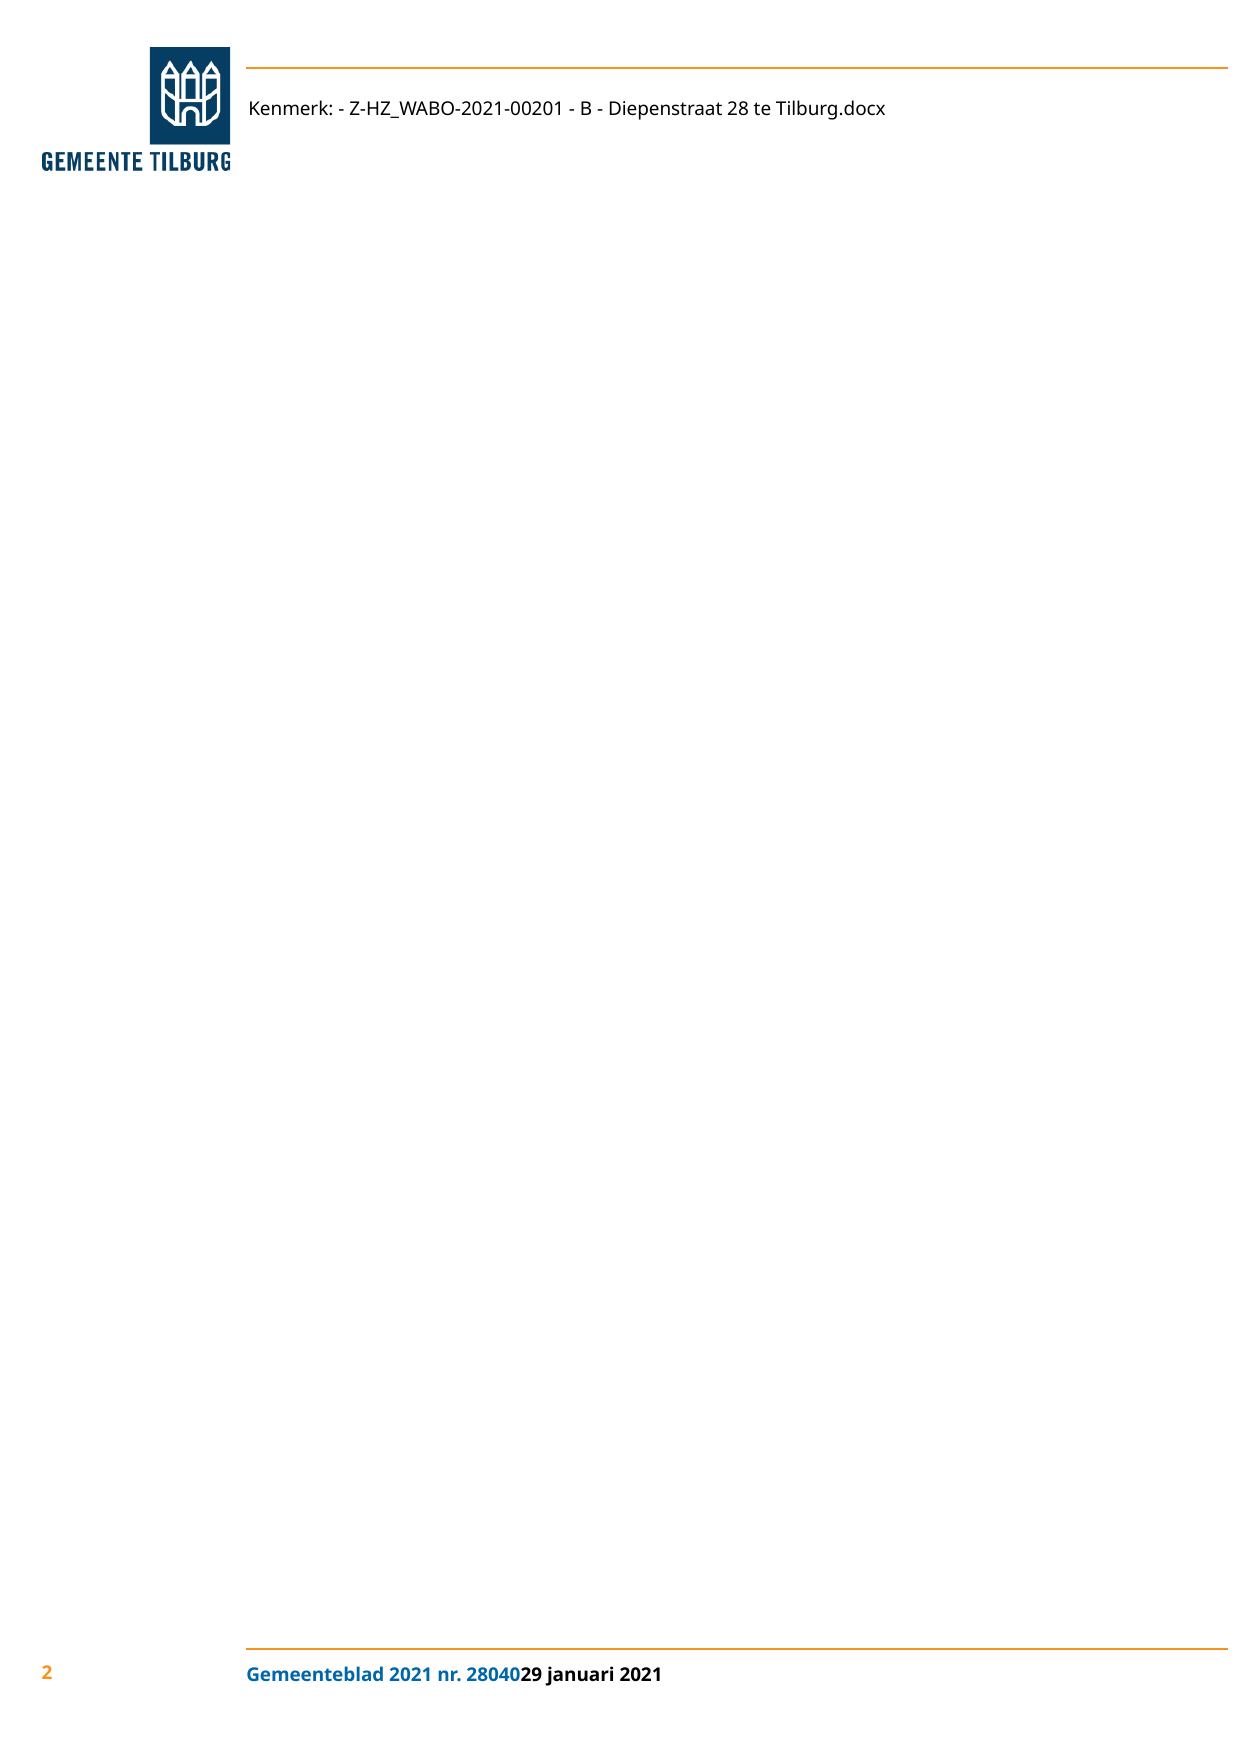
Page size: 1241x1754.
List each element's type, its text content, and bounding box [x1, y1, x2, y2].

picture [41, 47, 231, 172]
text Kenmerk: - Z-HZ_WABO-2021-00201 - B - Diepenstraat 28 te Tilburg.docx [248, 95, 1152, 121]
